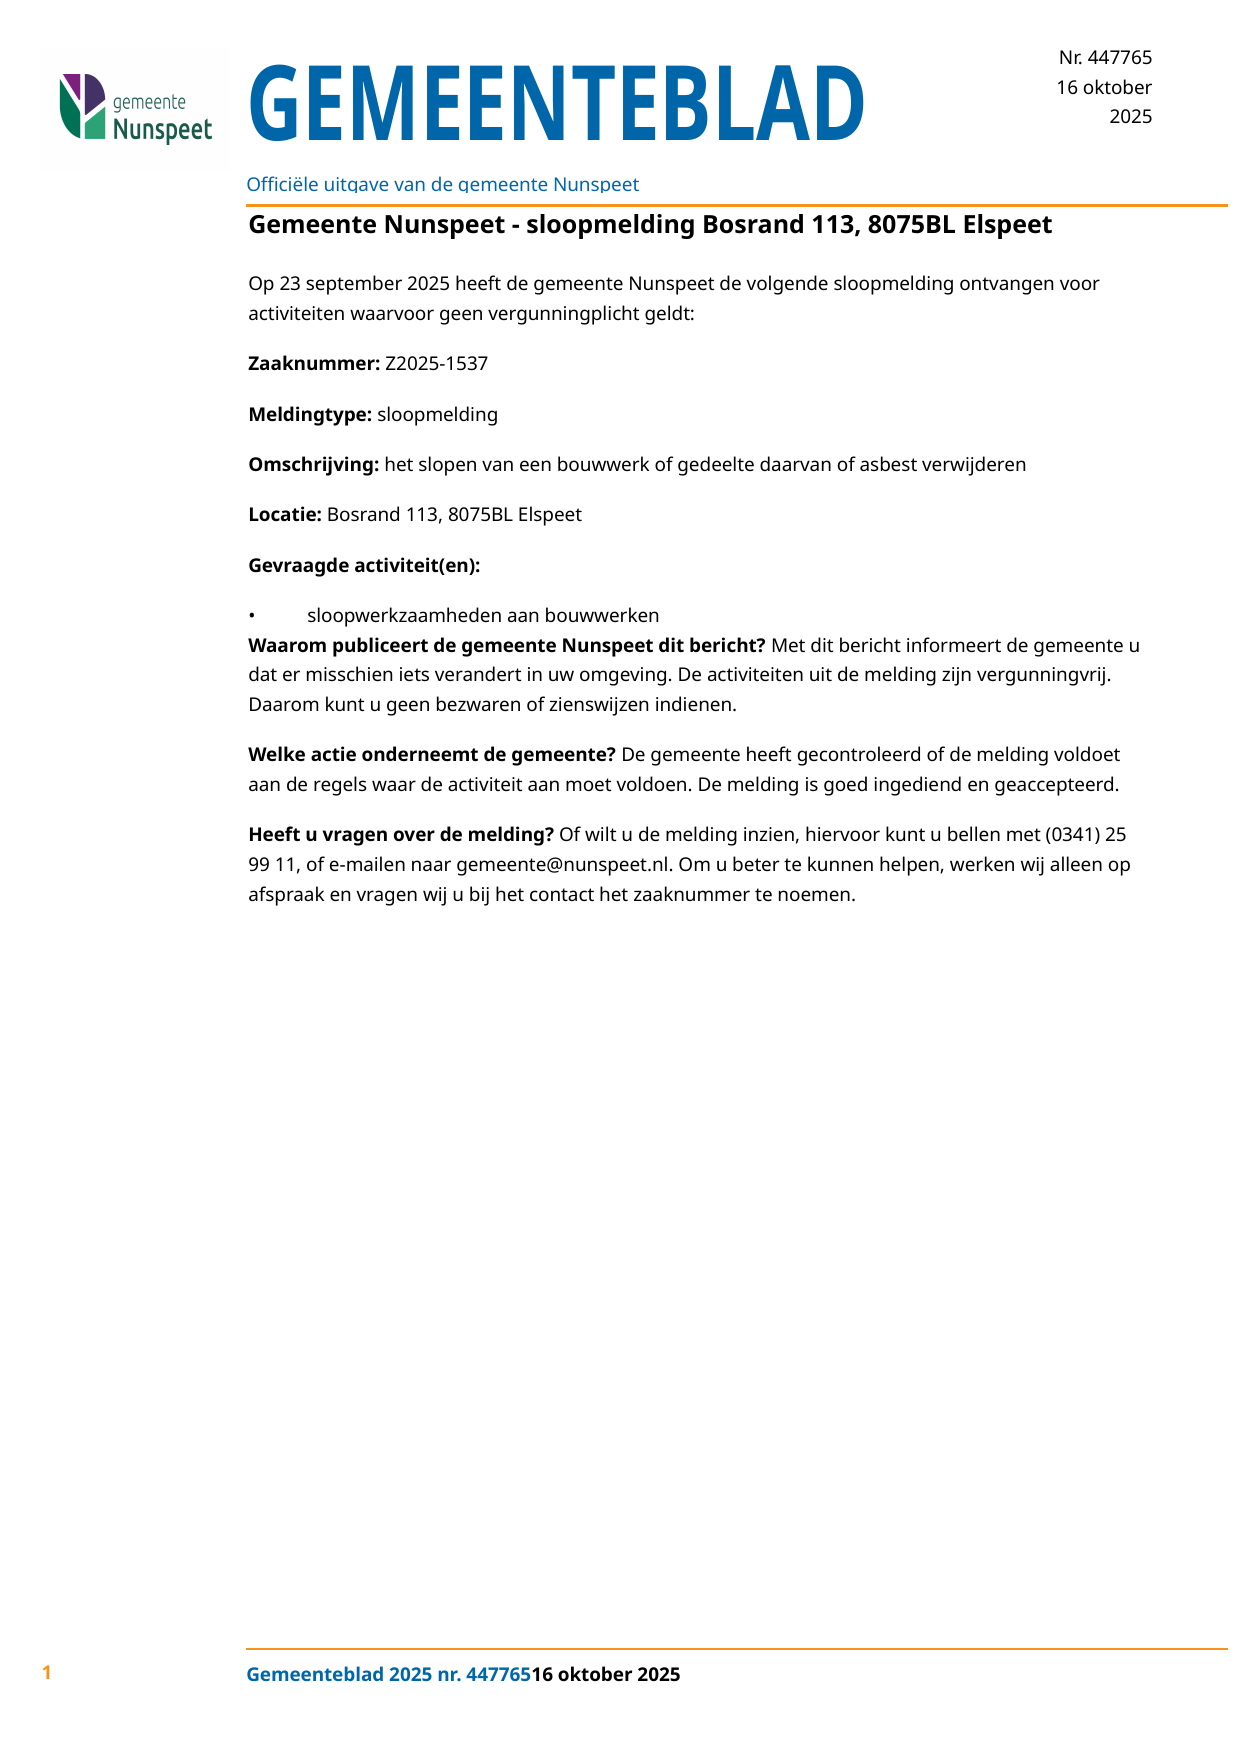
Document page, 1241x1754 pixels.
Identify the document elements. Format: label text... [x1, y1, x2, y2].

text Waarom publiceert de gemeente Nunspeet dit bericht? Met dit bericht informeert de gemeente u dat er misschien iets verandert in uw omgeving. De activiteiten uit de melding zijn vergunningvrij. Daarom kunt u geen bezwaren of zienswijzen indienen. [248, 632, 1152, 717]
text Heeft u vragen over de melding? Of wilt u de melding inzien, hiervoor kunt u bellen met (0341) 25 99 11, of e-mailen naar gemeente@nunspeet.nl. Om u beter te kunnen helpen, werken wij alleen op afspraak en vragen wij u bij het contact het zaaknummer te noemen. [248, 822, 1152, 906]
text Gevraagde activiteit(en): [248, 552, 1152, 578]
text Gemeente Nunspeet - sloopmelding Bosrand 113, 8075BL Elspeet [248, 207, 1152, 241]
text Welke actie onderneemt de gemeente? De gemeente heeft gecontroleerd of de melding voldoet aan de regels waar de activiteit aan moet voldoen. De melding is goed ingediend en geaccepteerd. [248, 742, 1152, 797]
text Meldingtype: sloopmelding [248, 401, 1152, 426]
text Op 23 september 2025 heeft de gemeente Nunspeet de volgende sloopmelding ontvangen voor activiteiten waarvoor geen vergunningplicht geldt: [248, 270, 1152, 326]
text Locatie: Bosrand 113, 8075BL Elspeet [248, 502, 1152, 527]
picture [41, 47, 231, 172]
text Omschrijving: het slopen van een bouwwerk of gedeelte daarvan of asbest verwijderen [248, 451, 1152, 477]
list sloopwerkzaamheden aan bouwwerken [248, 602, 1152, 628]
text Zaaknummer: Z2025-1537 [248, 350, 1152, 376]
